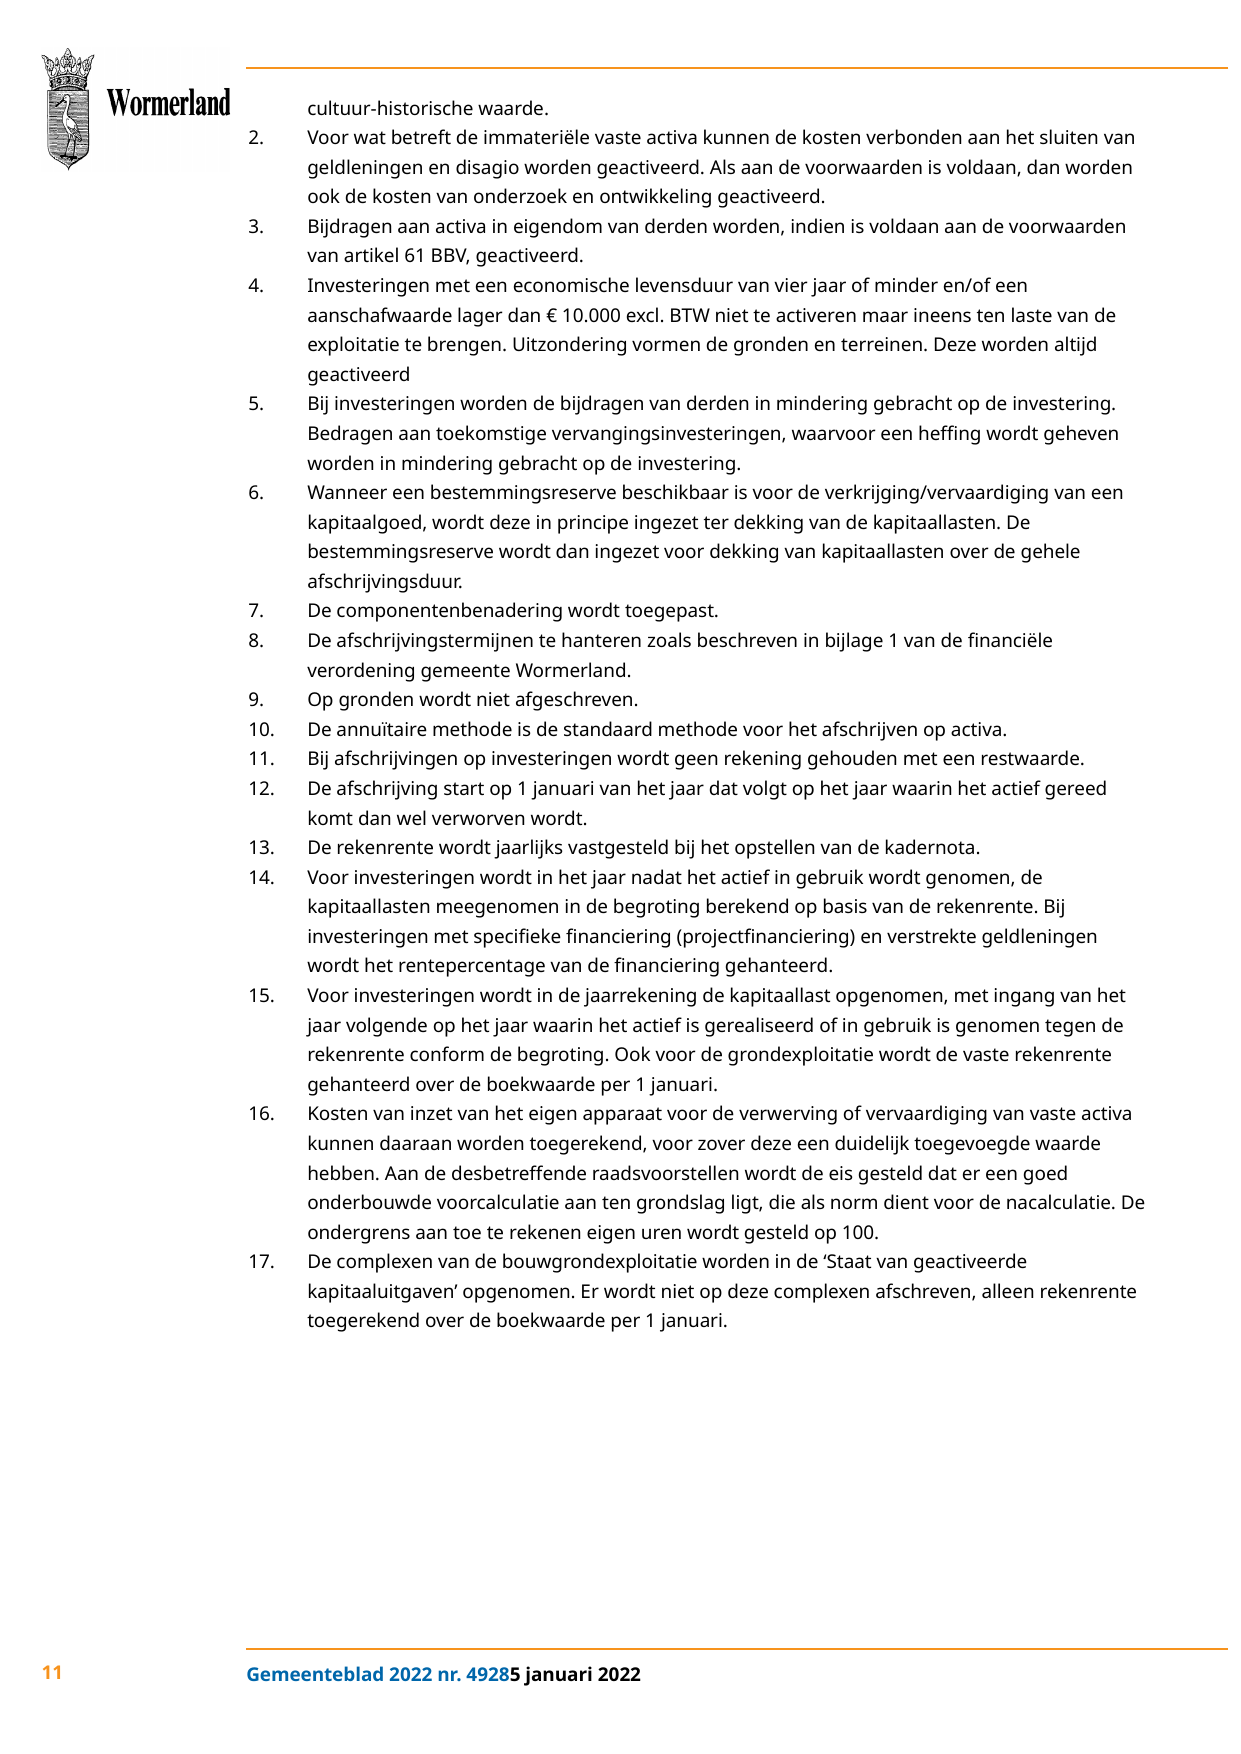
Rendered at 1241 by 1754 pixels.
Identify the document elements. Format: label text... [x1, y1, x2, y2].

list Voor wat betreft de immateriële vaste activa kunnen de kosten verbonden aan het sluiten van geldleningen en disagio worden geactiveerd. Als aan de voorwaarden is voldaan, dan worden ook de kosten van onderzoek en ontwikkeling geactiveerd. [248, 124, 1152, 209]
list Bijdragen aan activa in eigendom van derden worden, indien is voldaan aan de voorwaarden van artikel 61 BBV, geactiveerd. [248, 213, 1152, 268]
list Op gronden wordt niet afgeschreven. [248, 686, 1152, 712]
list Bij afschrijvingen op investeringen wordt geen rekening gehouden met een restwaarde. [248, 746, 1152, 771]
list De annuïtaire methode is de standaard methode voor het afschrijven op activa. [248, 716, 1152, 742]
picture [41, 47, 231, 172]
list Investeringen met een economische levensduur van vier jaar of minder en/of een aanschafwaarde lager dan € 10.000 excl. BTW niet te activeren maar ineens ten laste van de exploitatie te brengen. Uitzondering vormen de gronden en terreinen. Deze worden altijd geactiveerd [248, 272, 1152, 387]
list Voor investeringen wordt in het jaar nadat het actief in gebruik wordt genomen, de kapitaallasten meegenomen in de begroting berekend op basis van de rekenrente. Bij investeringen met specifieke financiering (projectfinanciering) en verstrekte geldleningen wordt het rentepercentage van de financiering gehanteerd. [248, 864, 1152, 978]
list Voor investeringen wordt in de jaarrekening de kapitaallast opgenomen, met ingang van het jaar volgende op het jaar waarin het actief is gerealiseerd of in gebruik is genomen tegen de rekenrente conform de begroting. Ook voor de grondexploitatie wordt de vaste rekenrente gehanteerd over de boekwaarde per 1 januari. [248, 982, 1152, 1097]
list Kosten van inzet van het eigen apparaat voor de verwerving of vervaardiging van vaste activa kunnen daaraan worden toegerekend, voor zover deze een duidelijk toegevoegde waarde hebben. Aan de desbetreffende raadsvoorstellen wordt de eis gesteld dat er een goed onderbouwde voorcalculatie aan ten grondslag ligt, die als norm dient voor de nacalculatie. De ondergrens aan toe te rekenen eigen uren wordt gesteld op 100. [248, 1101, 1152, 1245]
list De complexen van de bouwgrondexploitatie worden in de ‘Staat van geactiveerde kapitaaluitgaven’ opgenomen. Er wordt niet op deze complexen afschreven, alleen rekenrente toegerekend over de boekwaarde per 1 januari. [248, 1248, 1152, 1333]
list De afschrijving start op 1 januari van het jaar dat volgt op het jaar waarin het actief gereed komt dan wel verworven wordt. [248, 775, 1152, 831]
list cultuur-historische waarde. [248, 95, 1152, 121]
list Bij investeringen worden de bijdragen van derden in mindering gebracht op de investering. Bedragen aan toekomstige vervangingsinvesteringen, waarvoor een heffing wordt geheven worden in mindering gebracht op de investering. [248, 391, 1152, 476]
list Wanneer een bestemmingsreserve beschikbaar is voor de verkrijging/vervaardiging van een kapitaalgoed, wordt deze in principe ingezet ter dekking van de kapitaallasten. De bestemmingsreserve wordt dan ingezet voor dekking van kapitaallasten over de gehele afschrijvingsduur. [248, 479, 1152, 594]
list De componentenbenadering wordt toegepast. [248, 598, 1152, 623]
list De rekenrente wordt jaarlijks vastgesteld bij het opstellen van de kadernota. [248, 834, 1152, 860]
list De afschrijvingstermijnen te hanteren zoals beschreven in bijlage 1 van de financiële verordening gemeente Wormerland. [248, 627, 1152, 683]
